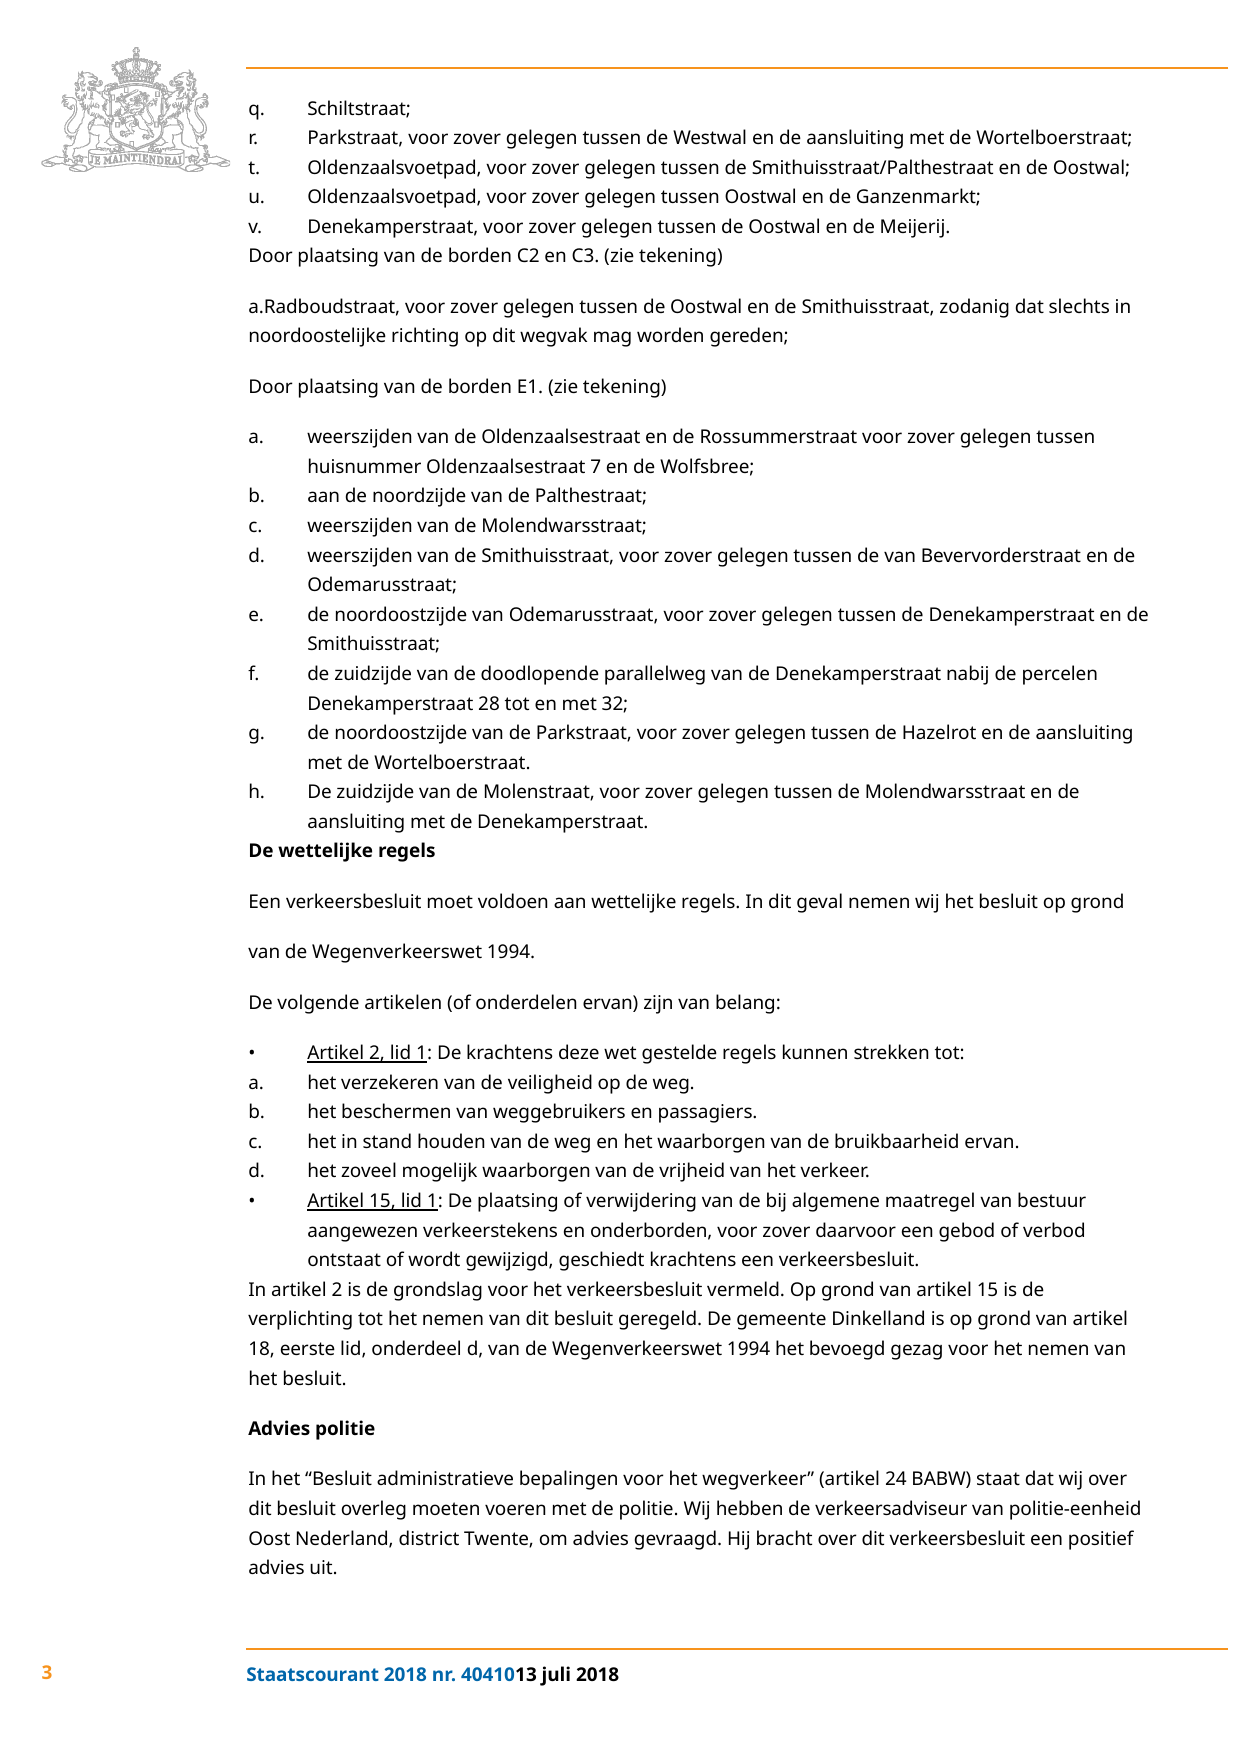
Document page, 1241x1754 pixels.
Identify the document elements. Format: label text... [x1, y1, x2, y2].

text a.Radboudstraat, voor zover gelegen tussen de Oostwal en de Smithuisstraat, zodanig dat slechts in noordoostelijke richting op dit wegvak mag worden gereden; [248, 293, 1152, 348]
list de noordoostzijde van de Parkstraat, voor zover gelegen tussen de Hazelrot en de aansluiting met de Wortelboerstraat. [248, 719, 1152, 775]
text De volgende artikelen (of onderdelen ervan) zijn van belang: [248, 989, 1152, 1015]
text De wettelijke regels [248, 838, 1152, 863]
list weerszijden van de Oldenzaalsestraat en de Rossummerstraat voor zover gelegen tussen huisnummer Oldenzaalsestraat 7 en de Wolfsbree; [248, 423, 1152, 479]
list Artikel 2, lid 1: De krachtens deze wet gestelde regels kunnen strekken tot: [248, 1039, 1152, 1065]
text Door plaatsing van de borden E1. (zie tekening) [248, 373, 1152, 399]
text Advies politie [248, 1415, 1152, 1441]
text Een verkeersbesluit moet voldoen aan wettelijke regels. In dit geval nemen wij het besluit op grond [248, 888, 1152, 914]
text In het “Besluit administratieve bepalingen voor het wegverkeer” (artikel 24 BABW) staat dat wij over dit besluit overleg moeten voeren met de politie. Wij hebben de verkeersadviseur van politie-eenheid Oost Nederland, district Twente, om advies gevraagd. Hij bracht over dit verkeersbesluit een positief advies uit. [248, 1466, 1152, 1580]
list De zuidzijde van de Molenstraat, voor zover gelegen tussen de Molendwarsstraat en de aansluiting met de Denekamperstraat. [248, 778, 1152, 834]
text van de Wegenverkeerswet 1994. [248, 938, 1152, 964]
text In artikel 2 is de grondslag voor het verkeersbesluit vermeld. Op grond van artikel 15 is de verplichting tot het nemen van dit besluit geregeld. De gemeente Dinkelland is op grond van artikel 18, eerste lid, onderdeel d, van de Wegenverkeerswet 1994 het bevoegd gezag voor het nemen van het besluit. [248, 1276, 1152, 1391]
list Oldenzaalsvoetpad, voor zover gelegen tussen Oostwal en de Ganzenmarkt; [248, 183, 1152, 209]
list de zuidzijde van de doodlopende parallelweg van de Denekamperstraat nabij de percelen Denekamperstraat 28 tot en met 32; [248, 660, 1152, 716]
list Denekamperstraat, voor zover gelegen tussen de Oostwal en de Meijerij. [248, 213, 1152, 239]
list aan de noordzijde van de Palthestraat; [248, 483, 1152, 508]
list het verzekeren van de veiligheid op de weg. [248, 1069, 1152, 1095]
list weerszijden van de Molendwarsstraat; [248, 512, 1152, 538]
list Schiltstraat; [248, 95, 1152, 121]
list het beschermen van weggebruikers en passagiers. [248, 1098, 1152, 1124]
list Oldenzaalsvoetpad, voor zover gelegen tussen de Smithuisstraat/Palthestraat en de Oostwal; [248, 154, 1152, 180]
list Parkstraat, voor zover gelegen tussen de Westwal en de aansluiting met de Wortelboerstraat; [248, 124, 1152, 150]
list het in stand houden van de weg en het waarborgen van de bruikbaarheid ervan. [248, 1128, 1152, 1154]
text Door plaatsing van de borden C2 en C3. (zie tekening) [248, 243, 1152, 268]
list de noordoostzijde van Odemarusstraat, voor zover gelegen tussen de Denekamperstraat en de Smithuisstraat; [248, 601, 1152, 656]
list Artikel 15, lid 1: De plaatsing of verwijdering van de bij algemene maatregel van bestuur aangewezen verkeerstekens en onderborden, voor zover daarvoor een gebod of verbod ontstaat of wordt gewijzigd, geschiedt krachtens een verkeersbesluit. [248, 1187, 1152, 1272]
picture [41, 47, 231, 172]
list weerszijden van de Smithuisstraat, voor zover gelegen tussen de van Bevervorderstraat en de Odemarusstraat; [248, 542, 1152, 597]
list het zoveel mogelijk waarborgen van de vrijheid van het verkeer. [248, 1158, 1152, 1183]
